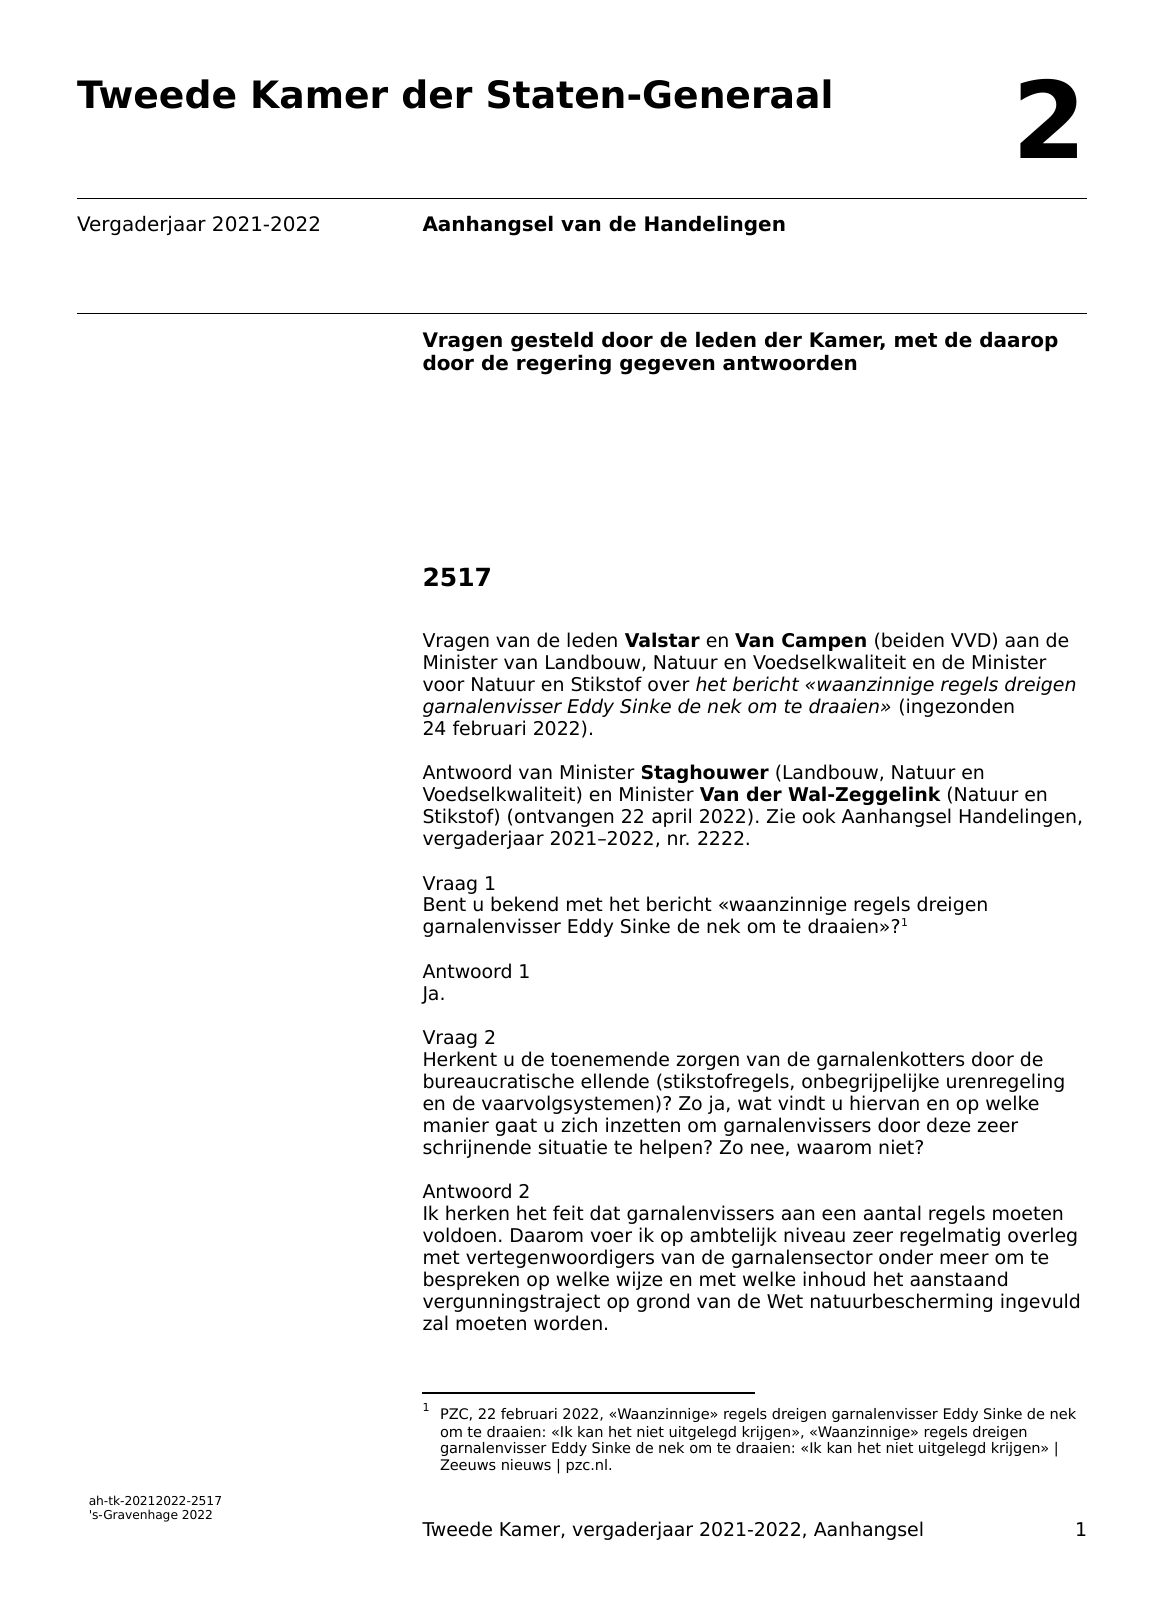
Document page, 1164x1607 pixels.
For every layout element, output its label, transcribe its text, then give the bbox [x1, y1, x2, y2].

table_cell Vergaderjaar 2021-2022 [77, 199, 422, 313]
table_cell Vragen gesteld door de leden der Kamer, met de daarop door de regering gegeven antwoorden [422, 314, 1087, 375]
text Antwoord 1 [422, 961, 1087, 982]
text 2517 [422, 563, 1087, 592]
text Bent u bekend met het bericht «waanzinnige regels dreigen garnalenvisser Eddy Sinke de nek om te draaien»? [422, 894, 1087, 938]
text Herkent u de toenemende zorgen van de garnalenkotters door de bureaucratische ellende (stikstofregels, onbegrijpelijke urenregeling en de vaarvolgsystemen)? Zo ja, wat vindt u hiervan en op welke manier gaat u zich inzetten om garnalenvissers door deze zeer schrijnende situatie te helpen? Zo nee, waarom niet? [422, 1049, 1087, 1158]
text Vraag 2 [422, 1027, 1087, 1049]
table_header 2 [886, 59, 1087, 198]
text ah-tk-20212022-2517 [88, 1494, 323, 1508]
table_header Tweede Kamer der Staten-Generaal [77, 59, 886, 198]
text Antwoord van Minister Staghouwer (Landbouw, Natuur en Voedselkwaliteit) en Minister Van der Wal-Zeggelink (Natuur en Stikstof) (ontvangen 22 april 2022). Zie ook Aanhangsel Handelingen, vergaderjaar 2021–2022, nr. 2222. [422, 762, 1087, 850]
table_cell [77, 314, 422, 375]
text PZC, 22 februari 2022, «Waanzinnige» regels dreigen garnalenvisser Eddy Sinke de nek om te draaien: «Ik kan het niet uitgelegd krijgen», «Waanzinnige» regels dreigen garnalenvisser Eddy Sinke de nek om te draaien: «Ik kan het niet uitgelegd krijgen» | Zeeuws nieuws | pzc.nl. [422, 1402, 1087, 1474]
text Vragen van de leden Valstar en Van Campen (beiden VVD) aan de Minister van Landbouw, Natuur en Voedselkwaliteit en de Minister voor Natuur en Stikstof over het bericht «waanzinnige regels dreigen garnalenvisser Eddy Sinke de nek om te draaien» (ingezonden 24 februari 2022). [422, 630, 1087, 740]
table_cell Aanhangsel van de Handelingen [422, 199, 1087, 313]
text 's-Gravenhage 2022 [88, 1508, 323, 1522]
text Ik herken het feit dat garnalenvissers aan een aantal regels moeten voldoen. Daarom voer ik op ambtelijk niveau zeer regelmatig overleg met vertegenwoordigers van de garnalensector onder meer om te bespreken op welke wijze en met welke inhoud het aanstaand vergunningstraject op grond van de Wet natuurbescherming ingevuld zal moeten worden. [422, 1203, 1087, 1334]
text Vraag 1 [422, 872, 1087, 894]
text Ja. [422, 982, 1087, 1004]
text Antwoord 2 [422, 1181, 1087, 1203]
